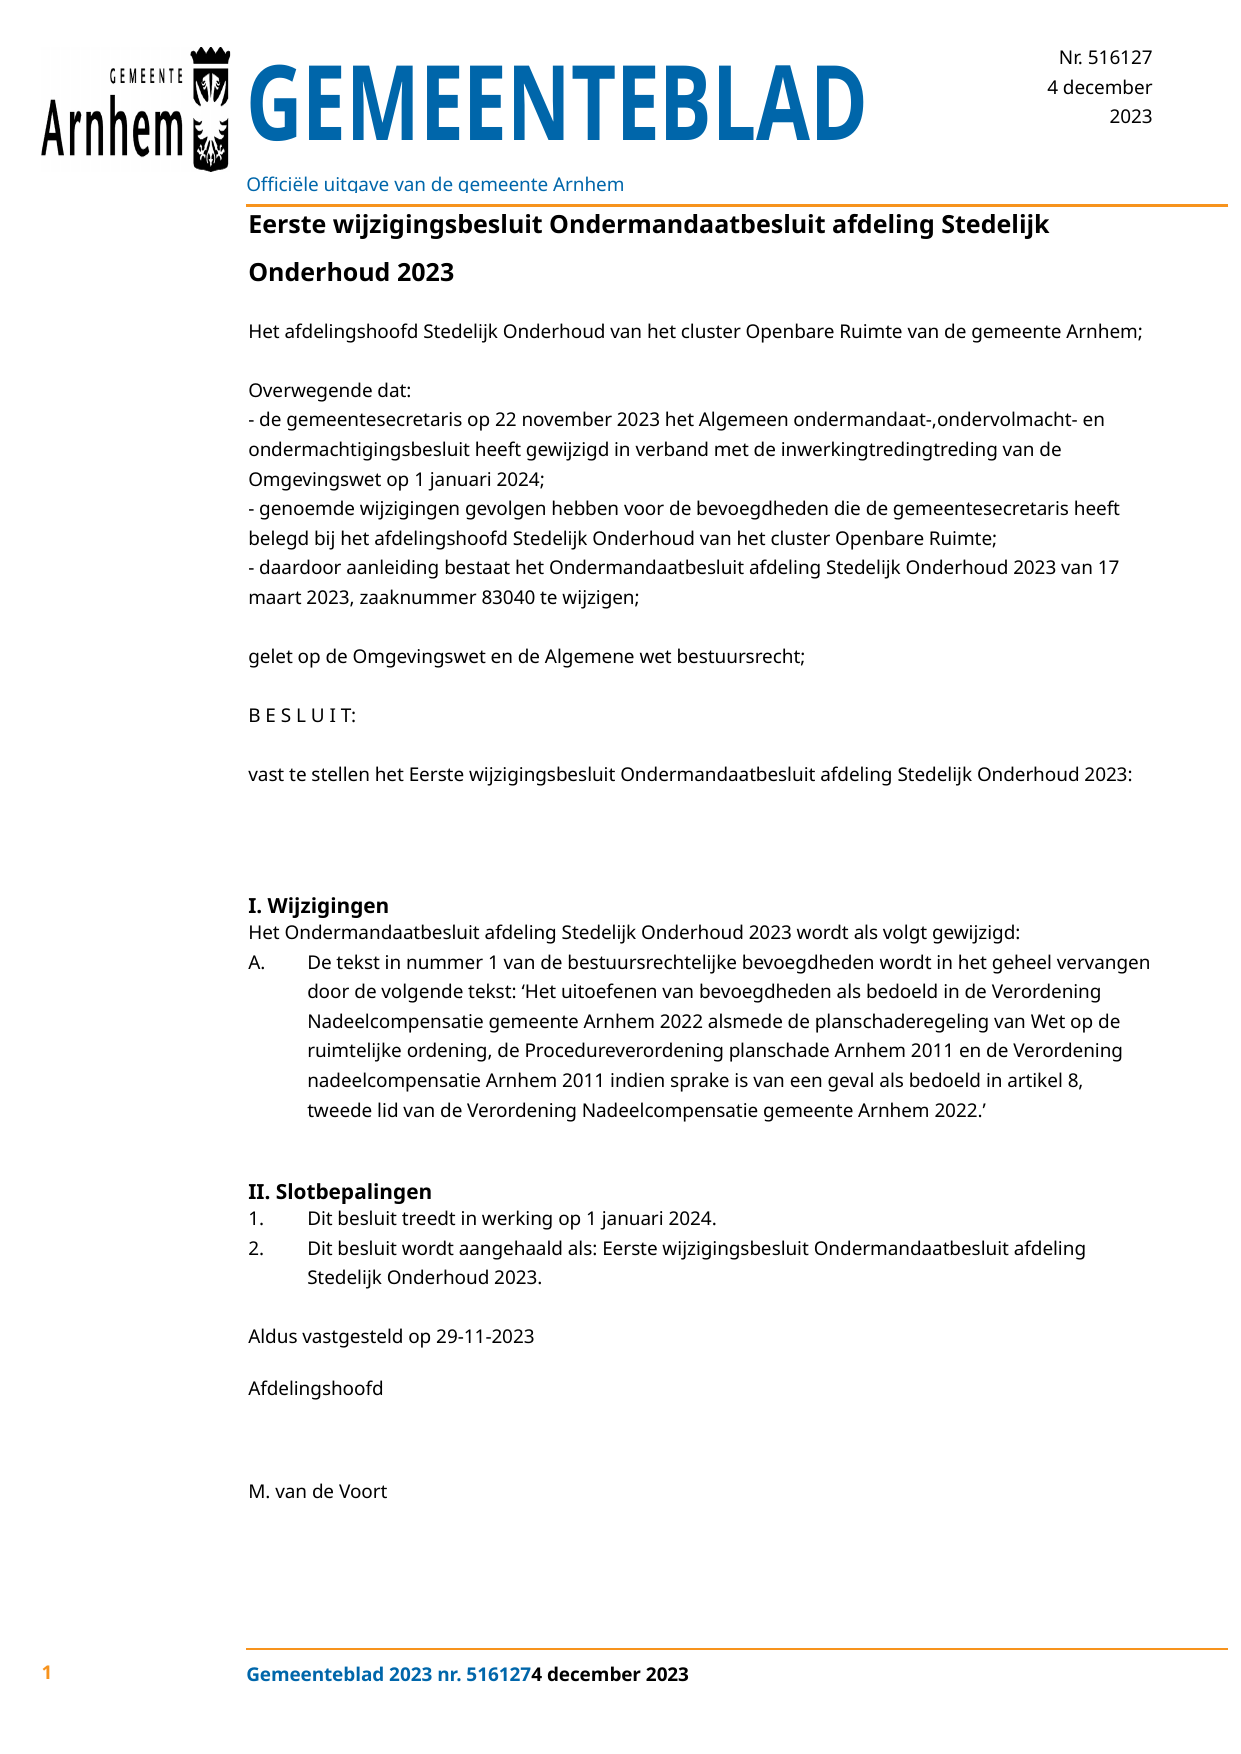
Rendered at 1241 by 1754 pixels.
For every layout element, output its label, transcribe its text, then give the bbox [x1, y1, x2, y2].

text M. van de Voort [248, 1478, 1152, 1504]
list Dit besluit wordt aangehaald als: Eerste wijzigingsbesluit Ondermandaatbesluit afdeling Stedelijk Onderhoud 2023. [248, 1235, 1152, 1290]
list De tekst in nummer 1 van de bestuursrechtelijke bevoegdheden wordt in het geheel vervangen door de volgende tekst: ‘Het uitoefenen van bevoegdheden als bedoeld in de Verordening Nadeelcompensatie gemeente Arnhem 2022 alsmede de planschaderegeling van Wet op de ruimtelijke ordening, de Procedureverordening planschade Arnhem 2011 en de Verordening nadeelcompensatie Arnhem 2011 indien sprake is van een geval als bedoeld in artikel 8, tweede lid van de Verordening Nadeelcompensatie gemeente Arnhem 2022.’ [248, 949, 1152, 1123]
text II. Slotbepalingen [248, 1177, 1152, 1205]
text Aldus vastgesteld op 29-11-2023 [248, 1324, 1152, 1349]
text - daardoor aanleiding bestaat het Ondermandaatbesluit afdeling Stedelijk Onderhoud 2023 van 17 maart 2023, zaaknummer 83040 te wijzigen; [248, 554, 1152, 610]
text Het afdelingshoofd Stedelijk Onderhoud van het cluster Openbare Ruimte van de gemeente Arnhem; [248, 318, 1152, 344]
text Het Ondermandaatbesluit afdeling Stedelijk Onderhoud 2023 wordt als volgt gewijzigd: [248, 919, 1152, 945]
picture [41, 47, 231, 172]
text vast te stellen het Eerste wijzigingsbesluit Ondermandaatbesluit afdeling Stedelijk Onderhoud 2023: [248, 762, 1152, 787]
text B E S L U I T: [248, 702, 1152, 728]
list Dit besluit treedt in werking op 1 januari 2024. [248, 1205, 1152, 1231]
text Overwegende dat: [248, 377, 1152, 403]
text Afdelingshoofd [248, 1375, 1152, 1401]
text I. Wijzigingen [248, 891, 1152, 919]
text gelet op de Omgevingswet en de Algemene wet bestuursrecht; [248, 643, 1152, 669]
text - genoemde wijzigingen gevolgen hebben voor de bevoegdheden die de gemeentesecretaris heeft belegd bij het afdelingshoofd Stedelijk Onderhoud van het cluster Openbare Ruimte; [248, 495, 1152, 551]
text - de gemeentesecretaris op 22 november 2023 het Algemeen ondermandaat-,ondervolmacht- en ondermachtigingsbesluit heeft gewijzigd in verband met de inwerkingtredingtreding van de Omgevingswet op 1 januari 2024; [248, 407, 1152, 492]
text Eerste wijzigingsbesluit Ondermandaatbesluit afdeling Stedelijk Onderhoud 2023 [248, 207, 1152, 288]
